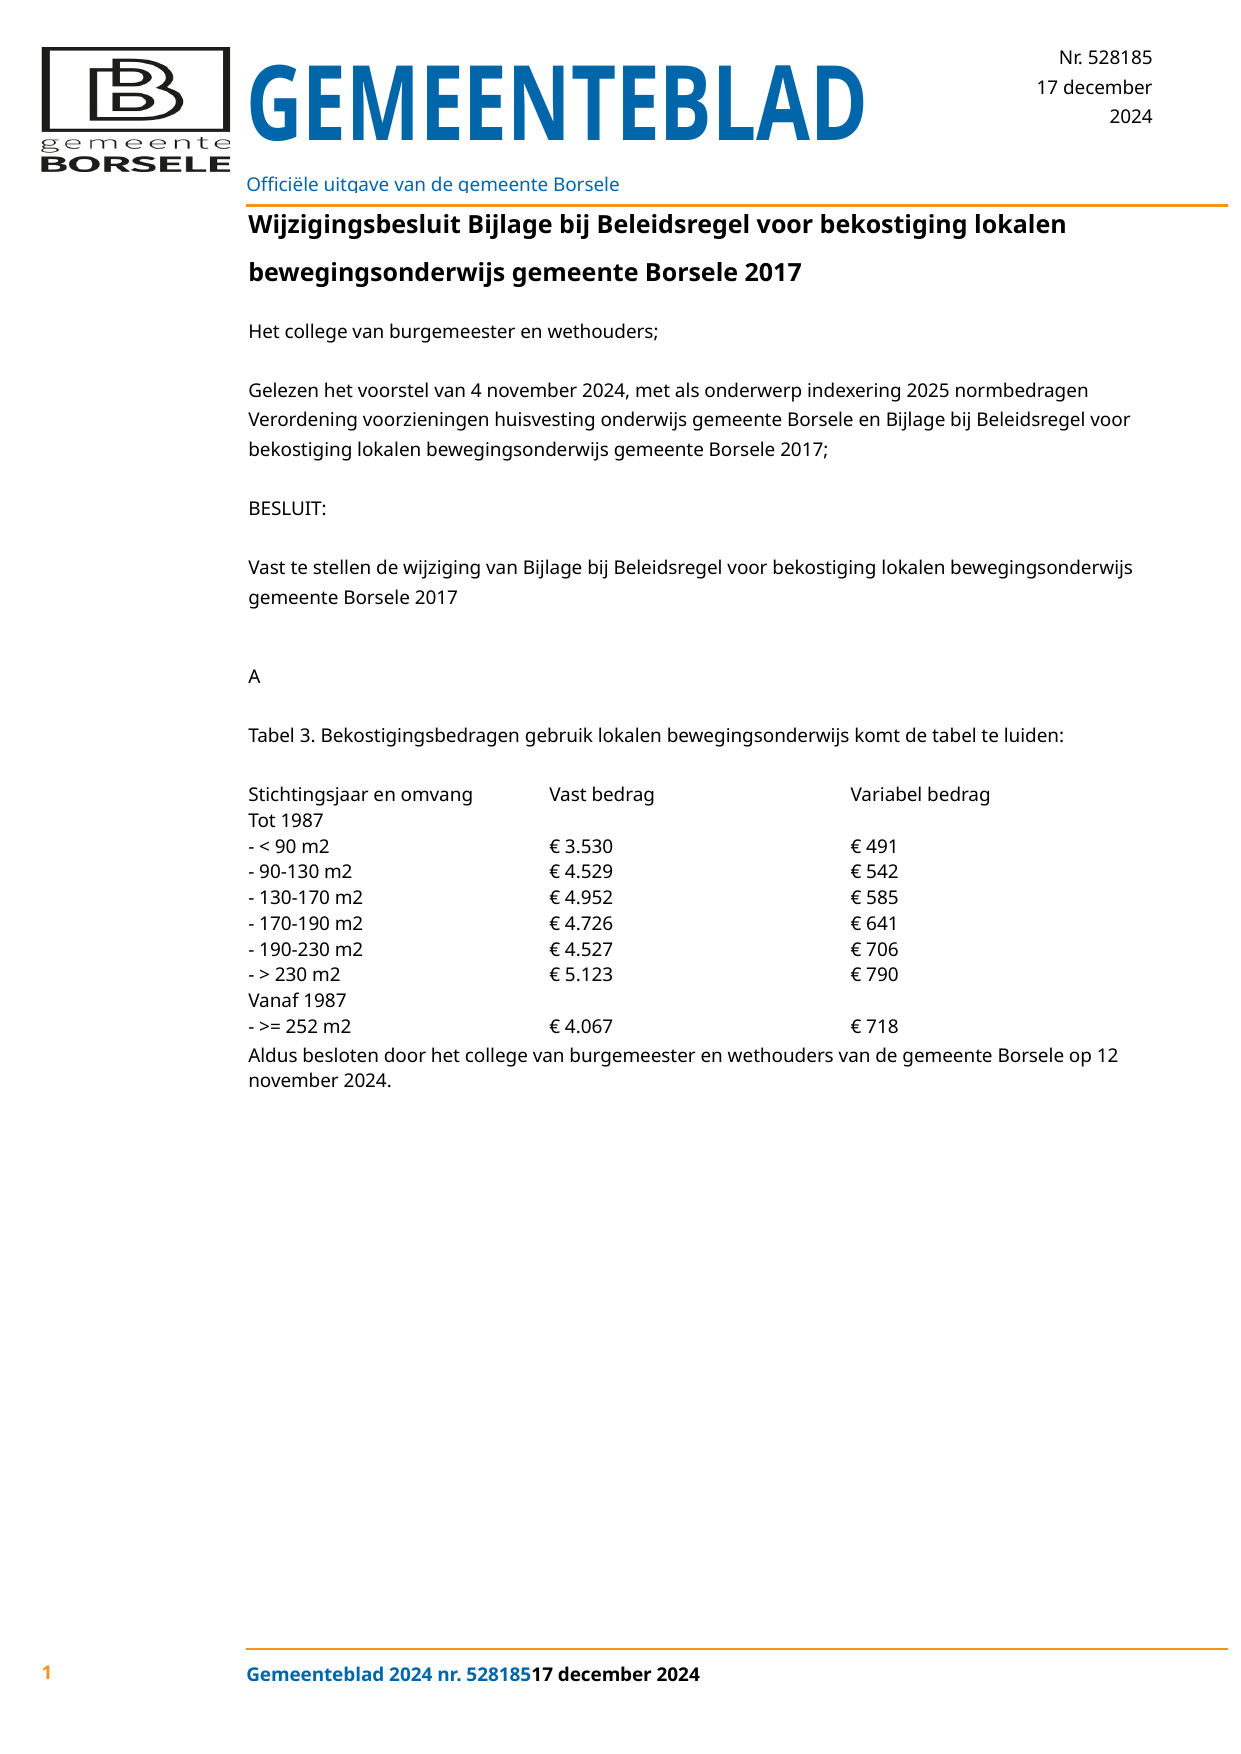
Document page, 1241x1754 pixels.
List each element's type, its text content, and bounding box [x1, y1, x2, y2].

table_cell - >= 252 m2 [248, 1013, 549, 1039]
table_cell € 718 [850, 1013, 1152, 1039]
table_cell [850, 807, 1152, 833]
table_cell € 585 [850, 884, 1152, 910]
table_cell € 641 [850, 910, 1152, 936]
table_cell € 706 [850, 936, 1152, 962]
table_cell - > 230 m2 [248, 962, 549, 987]
table_cell - 90-130 m2 [248, 859, 549, 884]
table_cell € 491 [850, 833, 1152, 859]
table_cell € 5.123 [549, 962, 850, 987]
text Gelezen het voorstel van 4 november 2024, met als onderwerp indexering 2025 normbedragen Verordening voorzieningen huisvesting onderwijs gemeente Borsele en Bijlage bij Beleidsregel voor bekostiging lokalen bewegingsonderwijs gemeente Borsele 2017; [248, 377, 1152, 462]
table_cell € 790 [850, 962, 1152, 987]
text Vast te stellen de wijziging van Bijlage bij Beleidsregel voor bekostiging lokalen bewegingsonderwijs gemeente Borsele 2017 [248, 554, 1152, 610]
table_cell [850, 987, 1152, 1013]
text A [248, 663, 1152, 689]
table_cell € 4.952 [549, 884, 850, 910]
text Het college van burgemeester en wethouders; [248, 318, 1152, 344]
table_cell [549, 987, 850, 1013]
text Tabel 3. Bekostigingsbedragen gebruik lokalen bewegingsonderwijs komt de tabel te luiden: [248, 722, 1152, 748]
table_cell € 3.530 [549, 833, 850, 859]
table_cell [549, 807, 850, 833]
table_cell € 4.067 [549, 1013, 850, 1039]
text Wijzigingsbesluit Bijlage bij Beleidsregel voor bekostiging lokalen bewegingsonderwijs gemeente Borsele 2017 [248, 207, 1152, 288]
table_cell - < 90 m2 [248, 833, 549, 859]
table_cell - 190-230 m2 [248, 936, 549, 962]
text BESLUIT: [248, 495, 1152, 521]
table_cell Vanaf 1987 [248, 987, 549, 1013]
table_cell € 4.527 [549, 936, 850, 962]
table_header Stichtingsjaar en omvang [248, 781, 549, 807]
table_cell - 170-190 m2 [248, 910, 549, 936]
picture [41, 47, 231, 172]
table_cell Tot 1987 [248, 807, 549, 833]
table_cell € 4.726 [549, 910, 850, 936]
table_cell € 542 [850, 859, 1152, 884]
table_header Variabel bedrag [850, 781, 1152, 807]
table_header Vast bedrag [549, 781, 850, 807]
table_cell € 4.529 [549, 859, 850, 884]
text Aldus besloten door het college van burgemeester en wethouders van de gemeente Borsele op 12 november 2024. [248, 1042, 1152, 1093]
table_cell - 130-170 m2 [248, 884, 549, 910]
